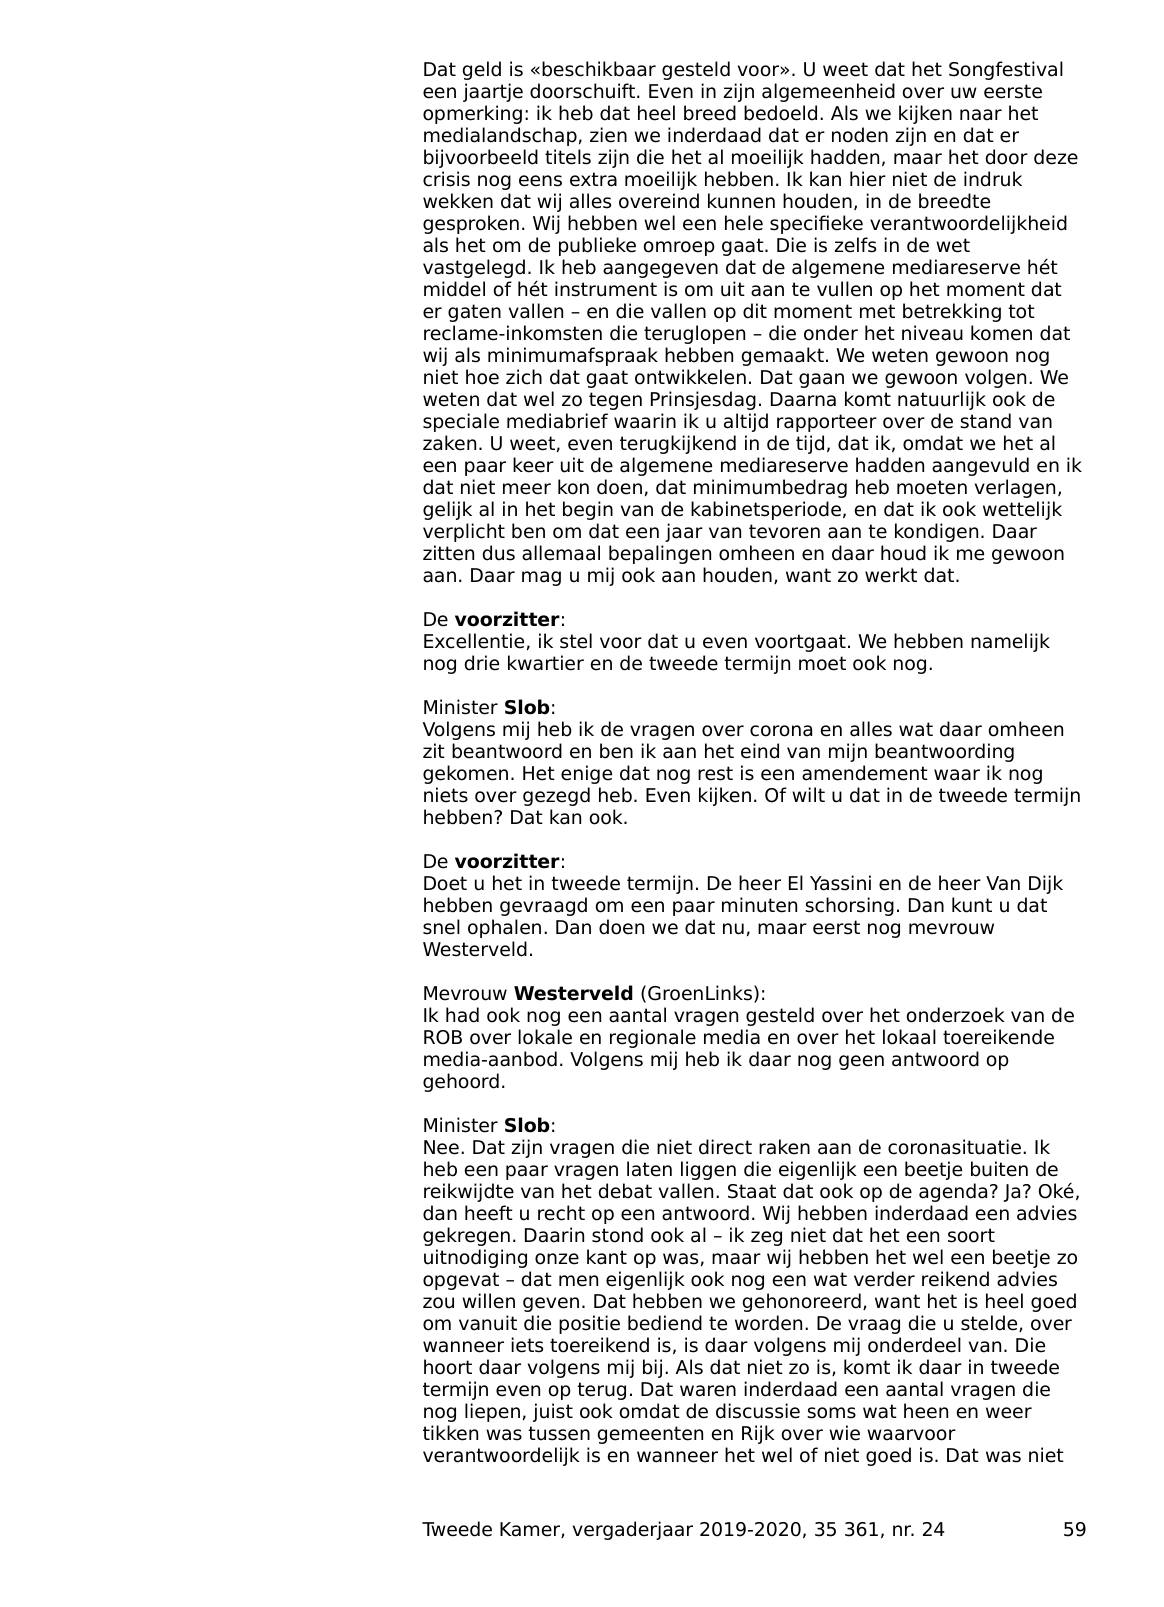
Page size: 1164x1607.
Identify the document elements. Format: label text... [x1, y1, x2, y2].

text Nee. Dat zijn vragen die niet direct raken aan de coronasituatie. Ik heb een paar vragen laten liggen die eigenlijk een beetje buiten de reikwijdte van het debat vallen. Staat dat ook op de agenda? Ja? Oké, dan heeft u recht op een antwoord. Wij hebben inderdaad een advies gekregen. Daarin stond ook al – ik zeg niet dat het een soort uitnodiging onze kant op was, maar wij hebben het wel een beetje zo opgevat – dat men eigenlijk ook nog een wat verder reikend advies zou willen geven. Dat hebben we gehonoreerd, want het is heel goed om vanuit die positie bediend te worden. De vraag die u stelde, over wanneer iets toereikend is, is daar volgens mij onderdeel van. Die hoort daar volgens mij bij. Als dat niet zo is, komt ik daar in tweede termijn even op terug. Dat waren inderdaad een aantal vragen die nog liepen, juist ook omdat de discussie soms wat heen en weer tikken was tussen gemeenten en Rijk over wie waarvoor verantwoordelijk is en wanneer het wel of niet goed is. Dat was niet [422, 1137, 1087, 1467]
text De voorzitter: [422, 609, 1087, 631]
text Minister Slob: [422, 697, 1087, 719]
text Minister Slob: [422, 1115, 1087, 1137]
text Dat geld is «beschikbaar gesteld voor». U weet dat het Songfestival een jaartje doorschuift. Even in zijn algemeenheid over uw eerste opmerking: ik heb dat heel breed bedoeld. Als we kijken naar het medialandschap, zien we inderdaad dat er noden zijn en dat er bijvoorbeeld titels zijn die het al moeilijk hadden, maar het door deze crisis nog eens extra moeilijk hebben. Ik kan hier niet de indruk wekken dat wij alles overeind kunnen houden, in de breedte gesproken. Wij hebben wel een hele specifieke verantwoordelijkheid als het om de publieke omroep gaat. Die is zelfs in de wet vastgelegd. Ik heb aangegeven dat de algemene mediareserve hét middel of hét instrument is om uit aan te vullen op het moment dat er gaten vallen – en die vallen op dit moment met betrekking tot reclame-inkomsten die teruglopen – die onder het niveau komen dat wij als minimumafspraak hebben gemaakt. We weten gewoon nog niet hoe zich dat gaat ontwikkelen. Dat gaan we gewoon volgen. We weten dat wel zo tegen Prinsjesdag. Daarna komt natuurlijk ook de speciale mediabrief waarin ik u altijd rapporteer over de stand van zaken. U weet, even terugkijkend in de tijd, dat ik, omdat we het al een paar keer uit de algemene mediareserve hadden aangevuld en ik dat niet meer kon doen, dat minimumbedrag heb moeten verlagen, gelijk al in het begin van de kabinetsperiode, en dat ik ook wettelijk verplicht ben om dat een jaar van tevoren aan te kondigen. Daar zitten dus allemaal bepalingen omheen en daar houd ik me gewoon aan. Daar mag u mij ook aan houden, want zo werkt dat. [422, 59, 1087, 587]
text Volgens mij heb ik de vragen over corona en alles wat daar omheen zit beantwoord en ben ik aan het eind van mijn beantwoording gekomen. Het enige dat nog rest is een amendement waar ik nog niets over gezegd heb. Even kijken. Of wilt u dat in de tweede termijn hebben? Dat kan ook. [422, 719, 1087, 829]
text Mevrouw Westerveld (GroenLinks): [422, 983, 1087, 1005]
text Excellentie, ik stel voor dat u even voortgaat. We hebben namelijk nog drie kwartier en de tweede termijn moet ook nog. [422, 631, 1087, 675]
text De voorzitter: [422, 851, 1087, 873]
text Doet u het in tweede termijn. De heer El Yassini en de heer Van Dijk hebben gevraagd om een paar minuten schorsing. Dan kunt u dat snel ophalen. Dan doen we dat nu, maar eerst nog mevrouw Westerveld. [422, 873, 1087, 961]
text Ik had ook nog een aantal vragen gesteld over het onderzoek van de ROB over lokale en regionale media en over het lokaal toereikende media-aanbod. Volgens mij heb ik daar nog geen antwoord op gehoord. [422, 1005, 1087, 1093]
